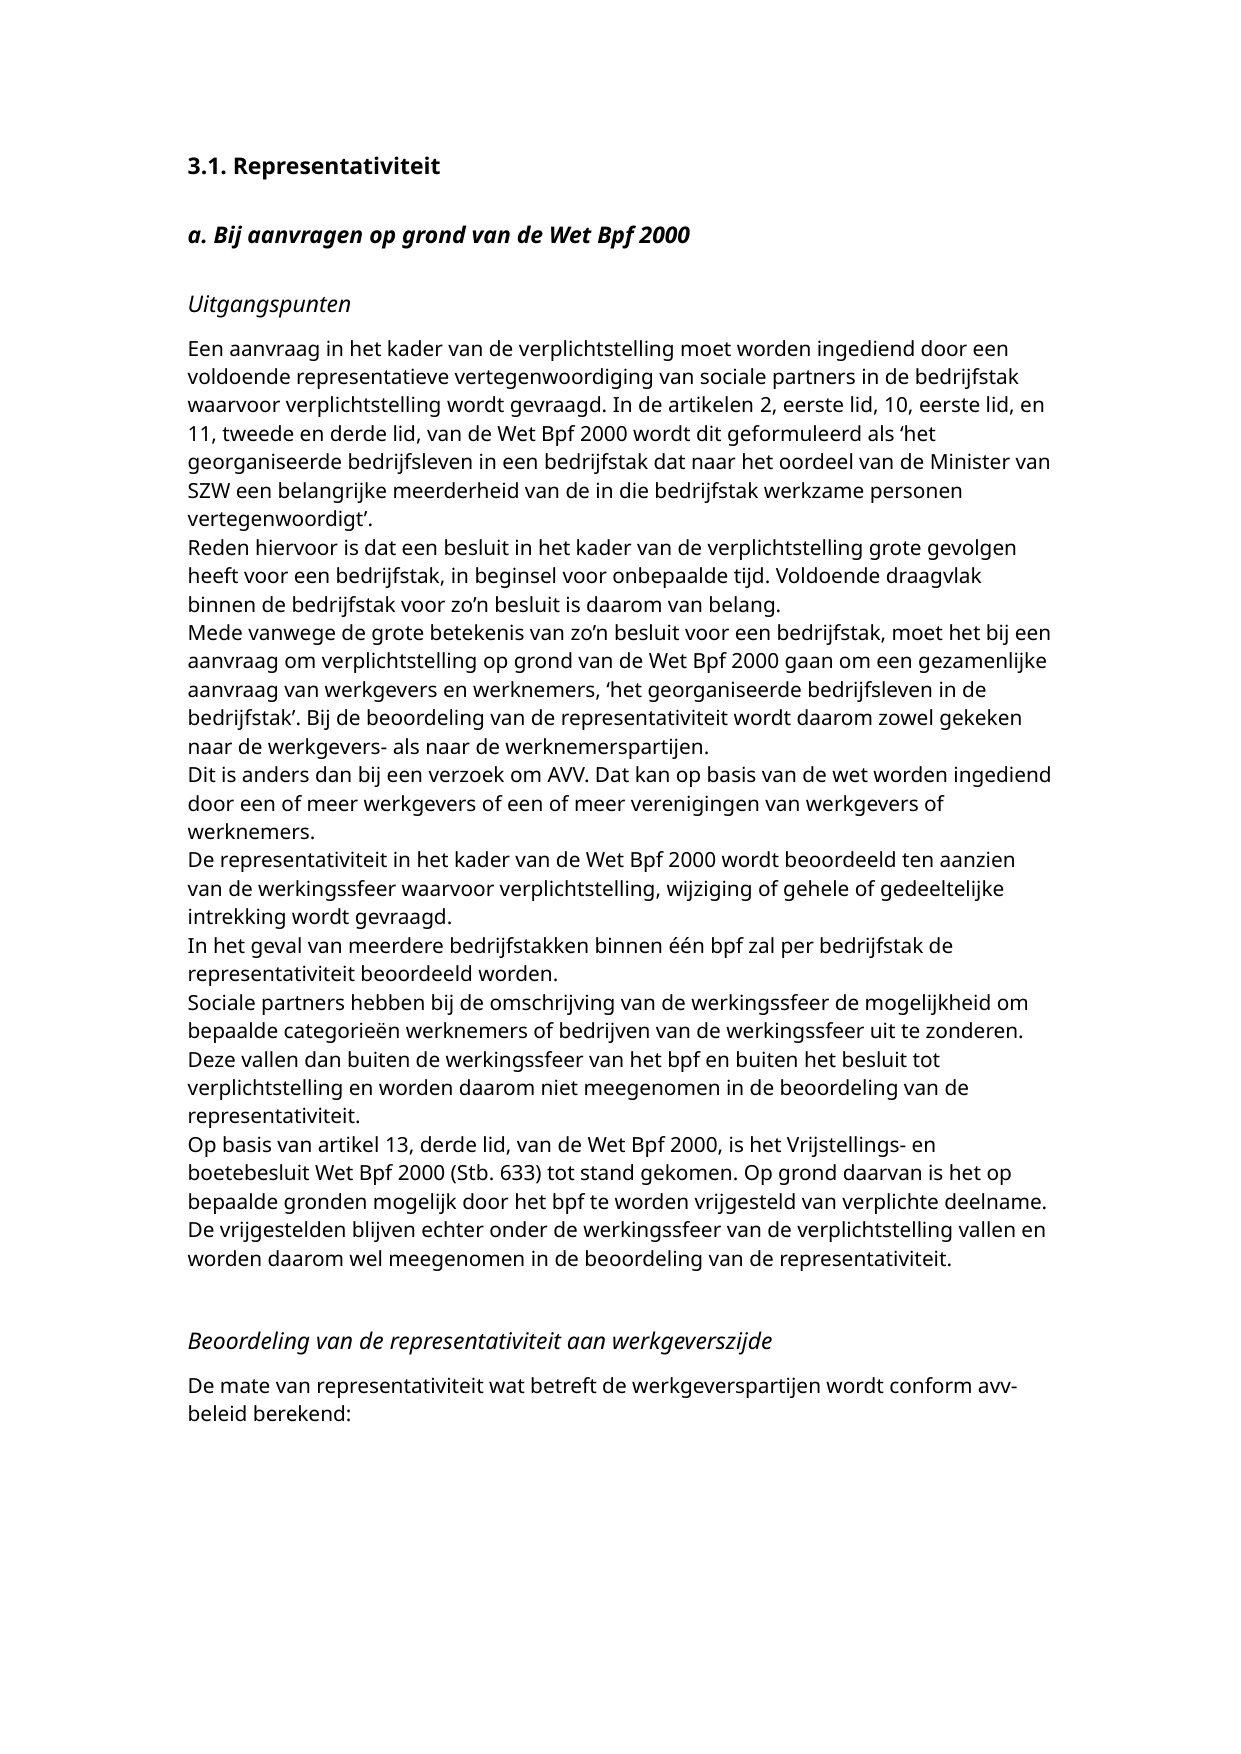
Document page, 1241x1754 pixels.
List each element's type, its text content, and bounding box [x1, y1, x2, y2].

text Een aanvraag in het kader van de verplichtstelling moet worden ingediend door een voldoende representatieve vertegenwoordiging van sociale partners in de bedrijfstak waarvoor verplichtstelling wordt gevraagd. In de artikelen 2, eerste lid, 10, eerste lid, en 11, tweede en derde lid, van de Wet Bpf 2000 wordt dit geformuleerd als ‘het georganiseerde bedrijfsleven in een bedrijfstak dat naar het oordeel van de Minister van SZW een belangrijke meerderheid van de in die bedrijfstak werkzame personen vertegenwoordigt’. [187, 334, 1053, 533]
text Dit is anders dan bij een verzoek om AVV. Dat kan op basis van de wet worden ingediend door een of meer werkgevers of een of meer verenigingen van werkgevers of werknemers. [187, 760, 1053, 846]
text Op basis van artikel 13, derde lid, van de Wet Bpf 2000, is het Vrijstellings- en boetebesluit Wet Bpf 2000 (Stb. 633) tot stand gekomen. Op grond daarvan is het op bepaalde gronden mogelijk door het bpf te worden vrijgesteld van verplichte deelname. De vrijgestelden blijven echter onder de werkingssfeer van de verplichtstelling vallen en worden daarom wel meegenomen in de beoordeling van de representativiteit. [187, 1130, 1053, 1272]
subtitle Uitgangspunten [187, 287, 1053, 319]
text De representativiteit in het kader van de Wet Bpf 2000 wordt beoordeeld ten aanzien van de werkingssfeer waarvoor verplichtstelling, wijziging of gehele of gedeeltelijke intrekking wordt gevraagd. [187, 846, 1053, 931]
subtitle Beoordeling van de representativiteit aan werkgeverszijde [187, 1325, 1053, 1356]
text De mate van representativiteit wat betreft de werkgeverspartijen wordt conform avv-beleid berekend: [187, 1371, 1053, 1428]
subtitle 3.1. Representativiteit [187, 150, 1053, 181]
text Reden hiervoor is dat een besluit in het kader van de verplichtstelling grote gevolgen heeft voor een bedrijfstak, in beginsel voor onbepaalde tijd. Voldoende draagvlak binnen de bedrijfstak voor zo’n besluit is daarom van belang. [187, 533, 1053, 618]
text In het geval van meerdere bedrijfstakken binnen één bpf zal per bedrijfstak de representativiteit beoordeeld worden. [187, 931, 1053, 988]
text Mede vanwege de grote betekenis van zo’n besluit voor een bedrijfstak, moet het bij een aanvraag om verplichtstelling op grond van de Wet Bpf 2000 gaan om een gezamenlijke aanvraag van werkgevers en werknemers, ‘het georganiseerde bedrijfsleven in de bedrijfstak’. Bij de beoordeling van de representativiteit wordt daarom zowel gekeken naar de werkgevers- als naar de werknemerspartijen. [187, 618, 1053, 760]
subtitle a. Bij aanvragen op grond van de Wet Bpf 2000 [187, 219, 1053, 250]
text Sociale partners hebben bij de omschrijving van de werkingssfeer de mogelijkheid om bepaalde categorieën werknemers of bedrijven van de werkingssfeer uit te zonderen. Deze vallen dan buiten de werkingssfeer van het bpf en buiten het besluit tot verplichtstelling en worden daarom niet meegenomen in de beoordeling van de representativiteit. [187, 988, 1053, 1130]
